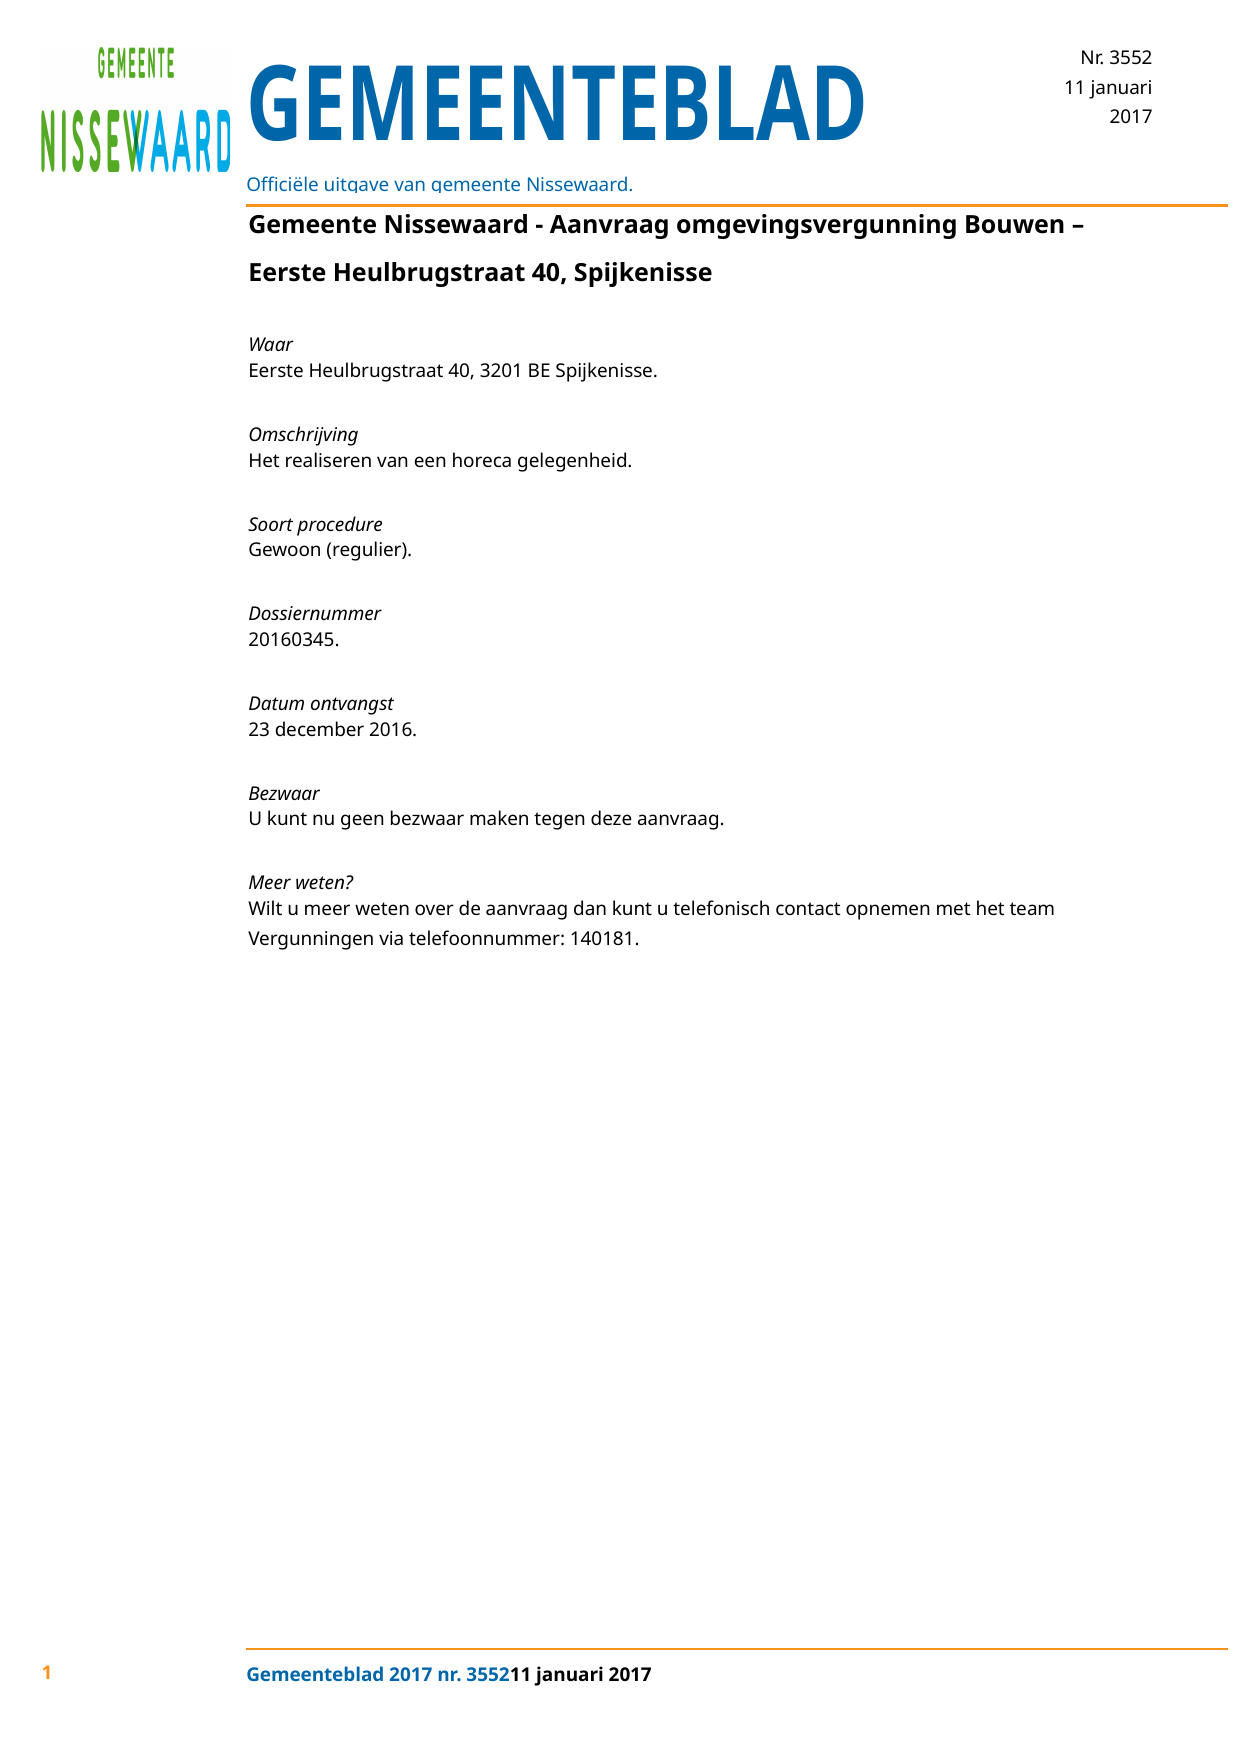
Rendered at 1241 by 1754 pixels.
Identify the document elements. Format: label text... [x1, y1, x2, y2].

text Eerste Heulbrugstraat 40, 3201 BE Spijkenisse. [248, 357, 1152, 383]
picture [222, 122, 227, 160]
text Datum ontvangst [248, 690, 1152, 716]
text Gemeente Nissewaard - Aanvraag omgevingsvergunning Bouwen – Eerste Heulbrugstraat 40, Spijkenisse [248, 207, 1152, 288]
text Gewoon (regulier). [248, 537, 1152, 562]
text 23 december 2016. [248, 716, 1152, 742]
text 20160345. [248, 626, 1152, 652]
text Waar [248, 331, 1152, 357]
picture [176, 157, 187, 172]
picture [41, 47, 231, 172]
text Soort procedure [248, 511, 1152, 537]
text U kunt nu geen bezwaar maken tegen deze aanvraag. [248, 806, 1152, 831]
picture [154, 157, 165, 172]
picture [200, 151, 206, 172]
picture [201, 122, 206, 138]
text Dossiernummer [248, 601, 1152, 626]
text Bezwaar [248, 780, 1152, 806]
text Meer weten? [248, 869, 1152, 895]
text Omschrijving [248, 421, 1152, 447]
text Het realiseren van een horeca gelegenheid. [248, 447, 1152, 473]
text Wilt u meer weten over de aanvraag dan kunt u telefonisch contact opnemen met het team Vergunningen via telefoonnummer: 140181. [248, 895, 1152, 951]
